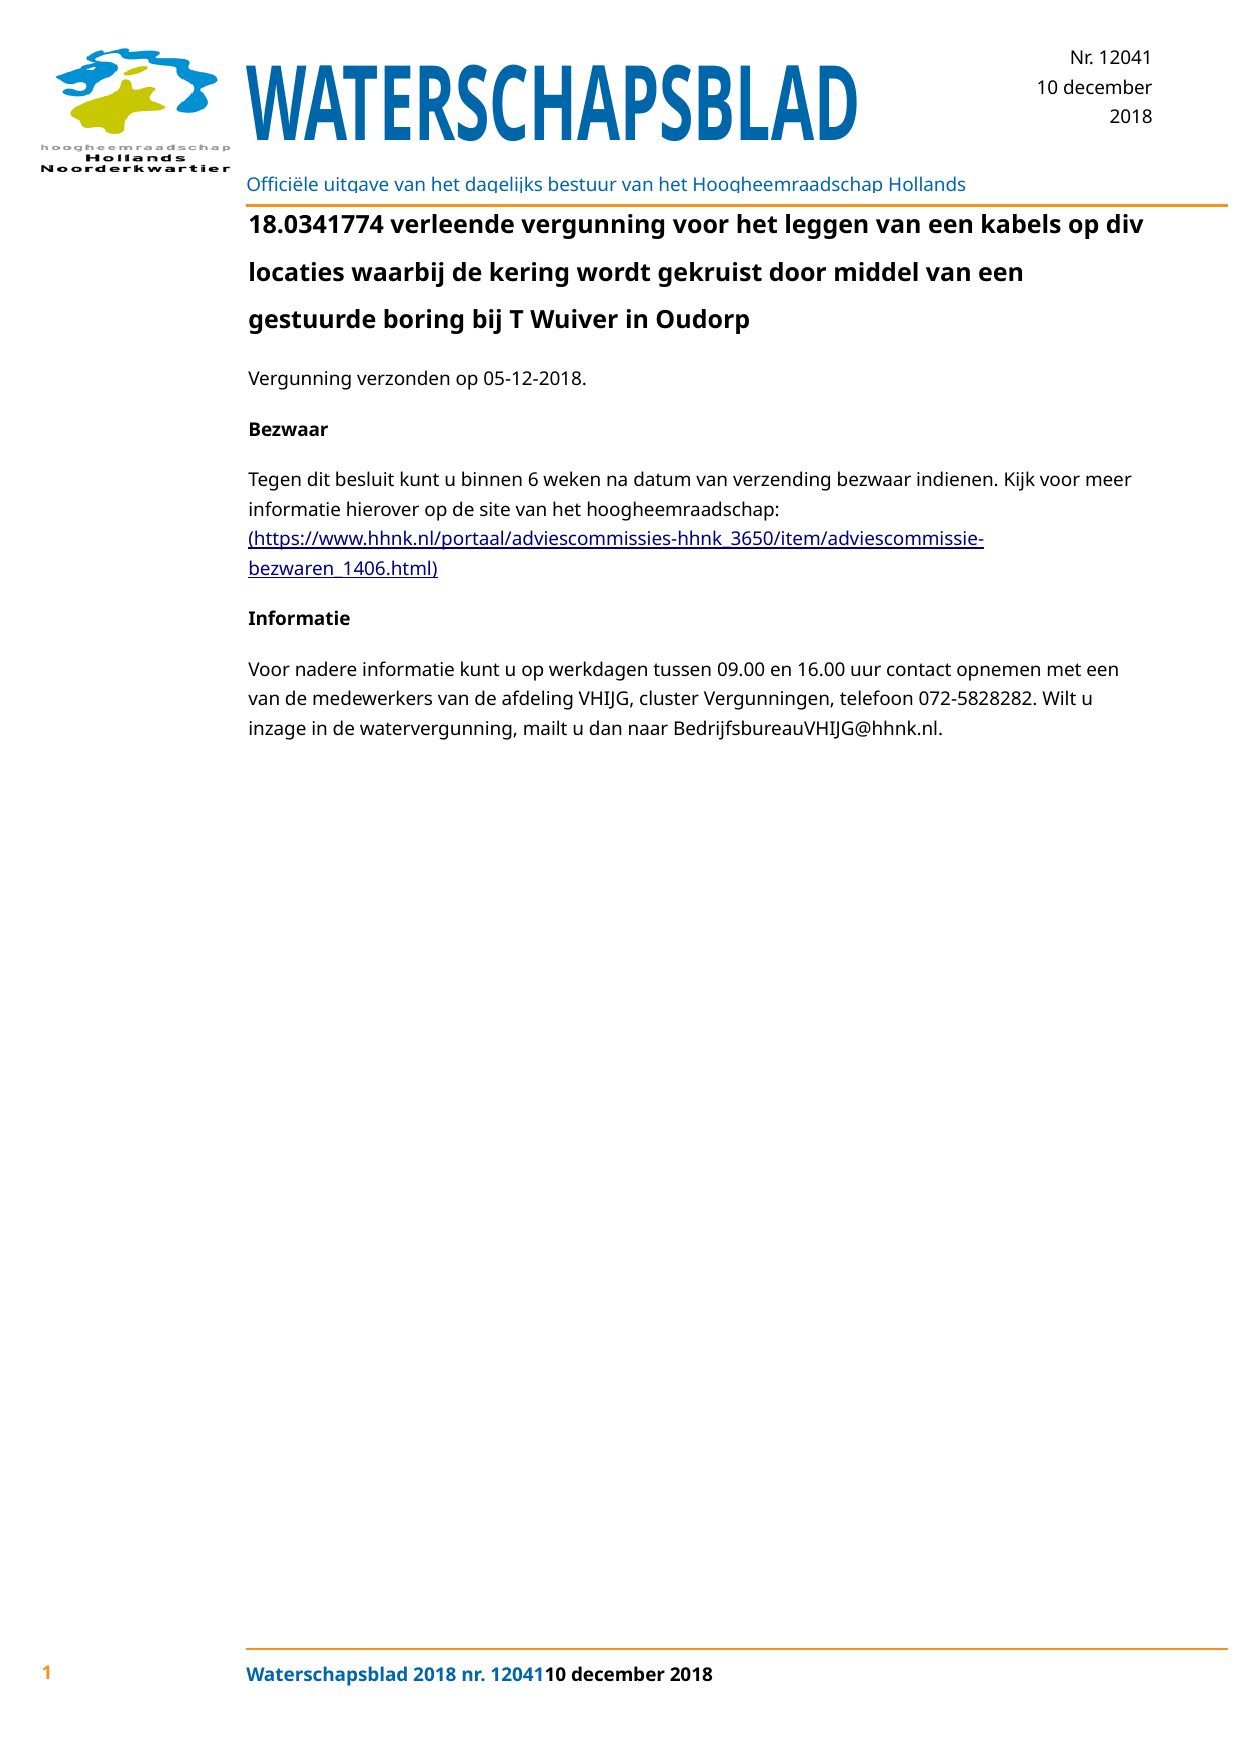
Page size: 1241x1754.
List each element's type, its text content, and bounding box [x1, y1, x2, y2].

text Tegen dit besluit kunt u binnen 6 weken na datum van verzending bezwaar indienen. Kijk voor meer informatie hierover op de site van het hoogheemraadschap: (https://www.hhnk.nl/portaal/adviescommissies-hhnk_3650/item/adviescommissie-bezwaren_1406.html) [248, 466, 1152, 581]
text Vergunning verzonden op 05-12-2018. [248, 366, 1152, 391]
text Voor nadere informatie kunt u op werkdagen tussen 09.00 en 16.00 uur contact opnemen met een van de medewerkers van de afdeling VHIJG, cluster Vergunningen, telefoon 072-5828282. Wilt u inzage in de watervergunning, mailt u dan naar BedrijfsbureauVHIJG@hhnk.nl. [248, 656, 1152, 741]
picture [41, 47, 231, 172]
text 18.0341774 verleende vergunning voor het leggen van een kabels op div locaties waarbij de kering wordt gekruist door middel van een gestuurde boring bij T Wuiver in Oudorp [248, 207, 1152, 336]
text Informatie [248, 606, 1152, 631]
text Bezwaar [248, 416, 1152, 442]
